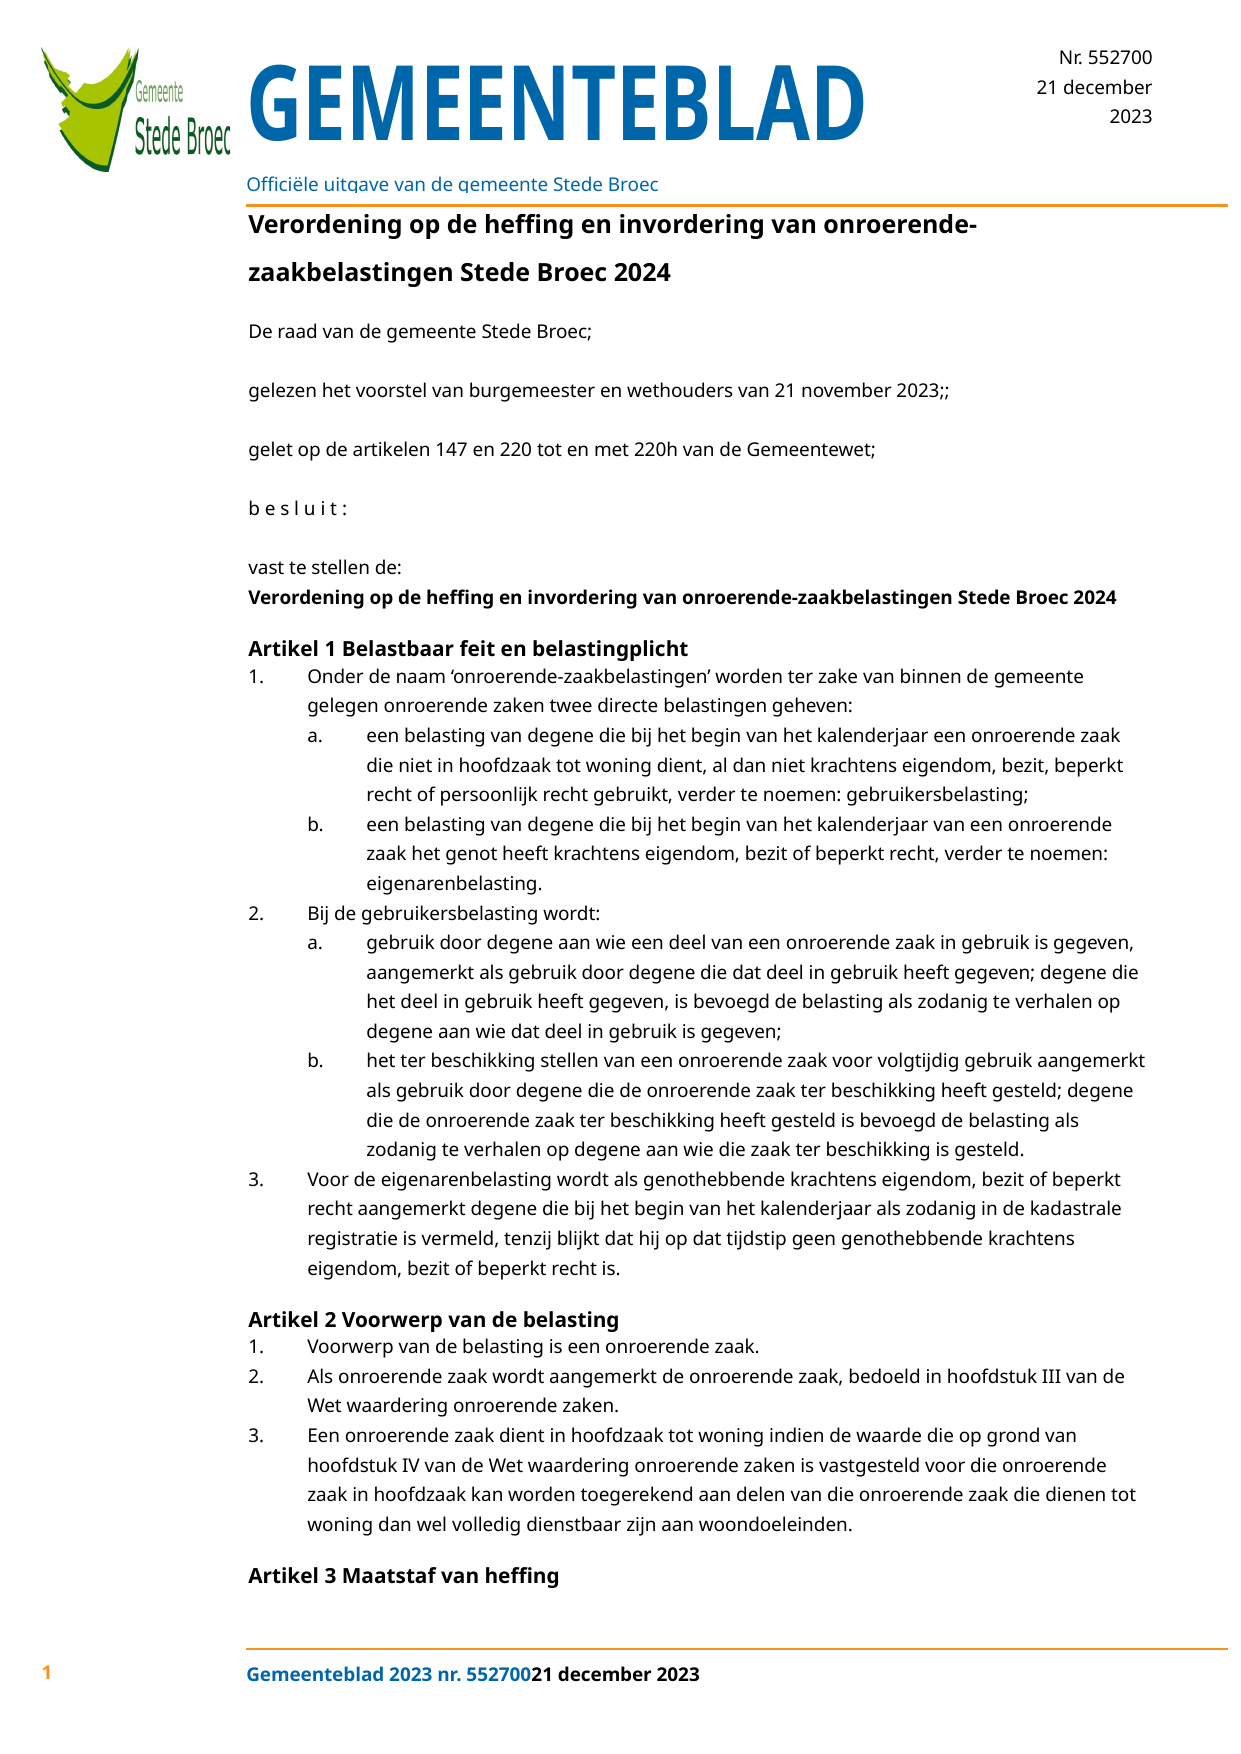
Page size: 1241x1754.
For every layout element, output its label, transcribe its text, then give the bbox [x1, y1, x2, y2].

text Artikel 1 Belastbaar feit en belastingplicht [248, 634, 1152, 663]
text gelet op de artikelen 147 en 220 tot en met 220h van de Gemeentewet; [248, 436, 1152, 462]
text Artikel 3 Maatstaf van heffing [248, 1561, 1152, 1590]
text b e s l u i t : [248, 495, 1152, 521]
list een belasting van degene die bij het begin van het kalenderjaar een onroerende zaak die niet in hoofdzaak tot woning dient, al dan niet krachtens eigendom, bezit, beperkt recht of persoonlijk recht gebruikt, verder te noemen: gebruikersbelasting; [307, 722, 1152, 807]
text Verordening op de heffing en invordering van onroerende-zaakbelastingen Stede Broec 2024 [248, 207, 1152, 288]
text Verordening op de heffing en invordering van onroerende-zaakbelastingen Stede Broec 2024 [248, 584, 1152, 610]
list het ter beschikking stellen van een onroerende zaak voor volgtijdig gebruik aangemerkt als gebruik door degene die de onroerende zaak ter beschikking heeft gesteld; degene die de onroerende zaak ter beschikking heeft gesteld is bevoegd de belasting als zodanig te verhalen op degene aan wie die zaak ter beschikking is gesteld. [307, 1048, 1152, 1162]
list Een onroerende zaak dient in hoofdzaak tot woning indien de waarde die op grond van hoofdstuk IV van de Wet waardering onroerende zaken is vastgesteld voor die onroerende zaak in hoofdzaak kan worden toegerekend aan delen van die onroerende zaak die dienen tot woning dan wel volledig dienstbaar zijn aan woondoeleinden. [248, 1422, 1152, 1537]
text De raad van de gemeente Stede Broec; [248, 318, 1152, 344]
list Bij de gebruikersbelasting wordt: [248, 900, 1152, 925]
list Voor de eigenarenbelasting wordt als genothebbende krachtens eigendom, bezit of beperkt recht aangemerkt degene die bij het begin van het kalenderjaar als zodanig in de kadastrale registratie is vermeld, tenzij blijkt dat hij op dat tijdstip geen genothebbende krachtens eigendom, bezit of beperkt recht is. [248, 1166, 1152, 1280]
list een belasting van degene die bij het begin van het kalenderjaar van een onroerende zaak het genot heeft krachtens eigendom, bezit of beperkt recht, verder te noemen: eigenarenbelasting. [307, 811, 1152, 896]
list gebruik door degene aan wie een deel van een onroerende zaak in gebruik is gegeven, aangemerkt als gebruik door degene die dat deel in gebruik heeft gegeven; degene die het deel in gebruik heeft gegeven, is bevoegd de belasting als zodanig te verhalen op degene aan wie dat deel in gebruik is gegeven; [307, 929, 1152, 1044]
picture [41, 47, 231, 172]
text gelezen het voorstel van burgemeester en wethouders van 21 november 2023;; [248, 377, 1152, 403]
list Voorwerp van de belasting is een onroerende zaak. [248, 1333, 1152, 1359]
text vast te stellen de: [248, 554, 1152, 580]
list Onder de naam ‘onroerende-zaakbelastingen’ worden ter zake van binnen de gemeente gelegen onroerende zaken twee directe belastingen geheven: [248, 663, 1152, 718]
text Artikel 2 Voorwerp van de belasting [248, 1305, 1152, 1333]
list Als onroerende zaak wordt aangemerkt de onroerende zaak, bedoeld in hoofdstuk III van de Wet waardering onroerende zaken. [248, 1363, 1152, 1418]
